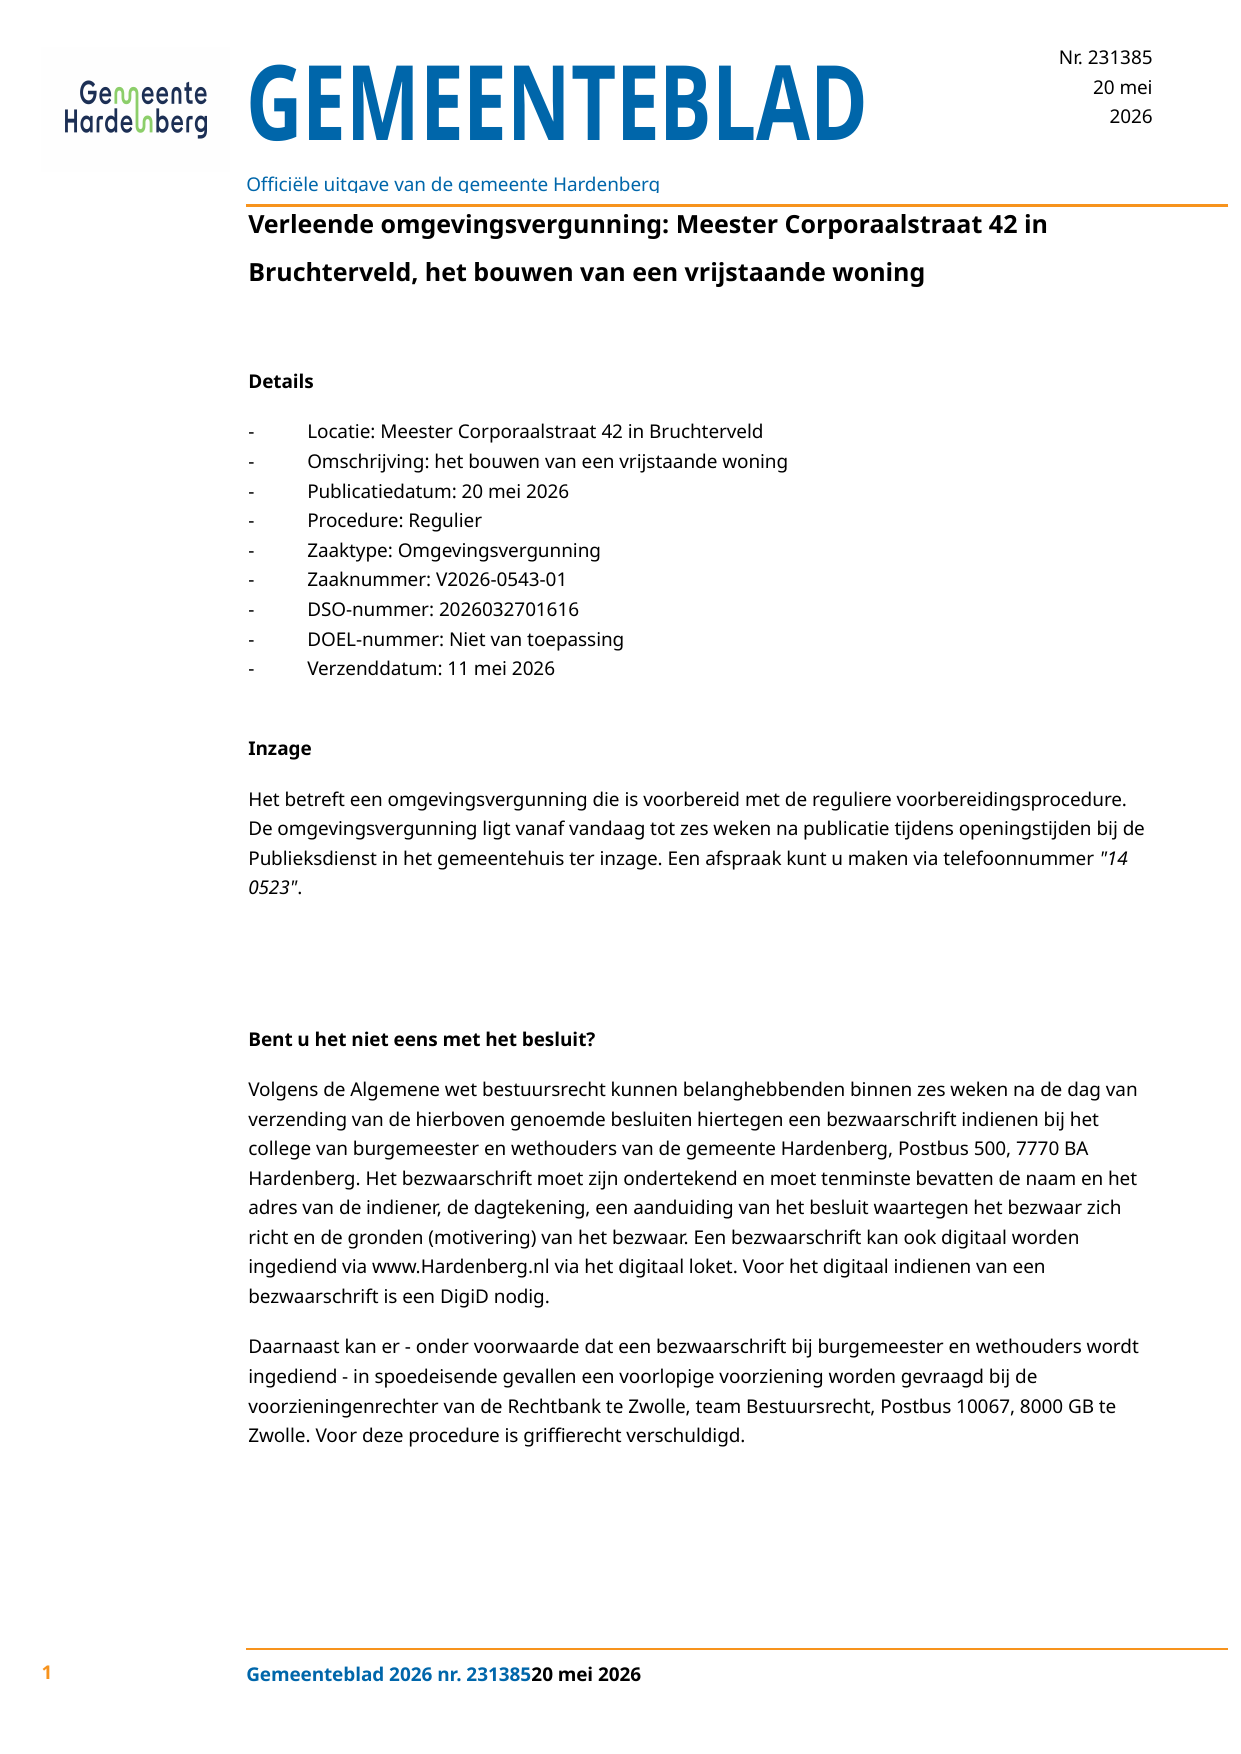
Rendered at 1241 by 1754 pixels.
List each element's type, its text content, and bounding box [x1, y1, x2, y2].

list Zaaknummer: V2026-0543-01 [248, 567, 1152, 592]
list Zaaktype: Omgevingsvergunning [248, 537, 1152, 563]
list Omschrijving: het bouwen van een vrijstaande woning [248, 448, 1152, 474]
text Details [248, 368, 1152, 394]
list Verzenddatum: 11 mei 2026 [248, 655, 1152, 681]
list Locatie: Meester Corporaalstraat 42 in Bruchterveld [248, 419, 1152, 444]
list DSO-nummer: 2026032701616 [248, 596, 1152, 622]
list Procedure: Regulier [248, 507, 1152, 533]
text Volgens de Algemene wet bestuursrecht kunnen belanghebbenden binnen zes weken na de dag van verzending van de hierboven genoemde besluiten hiertegen een bezwaarschrift indienen bij het college van burgemeester en wethouders van de gemeente Hardenberg, Postbus 500, 7770 BA Hardenberg. Het bezwaarschrift moet zijn ondertekend en moet tenminste bevatten de naam en het adres van de indiener, de dagtekening, een aanduiding van het besluit waartegen het bezwaar zich richt en de gronden (motivering) van het bezwaar. Een bezwaarschrift kan ook digitaal worden ingediend via www.Hardenberg.nl via het digitaal loket. Voor het digitaal indienen van een bezwaarschrift is een DigiD nodig. [248, 1076, 1152, 1309]
text Daarnaast kan er - onder voorwaarde dat een bezwaarschrift bij burgemeester en wethouders wordt ingediend - in spoedeisende gevallen een voorlopige voorziening worden gevraagd bij de voorzieningenrechter van de Rechtbank te Zwolle, team Bestuursrecht, Postbus 10067, 8000 GB te Zwolle. Voor deze procedure is griffierecht verschuldigd. [248, 1334, 1152, 1448]
list DOEL-nummer: Niet van toepassing [248, 626, 1152, 652]
text Inzage [248, 735, 1152, 761]
list Publicatiedatum: 20 mei 2026 [248, 478, 1152, 504]
text Verleende omgevingsvergunning: Meester Corporaalstraat 42 in Bruchterveld, het bouwen van een vrijstaande woning [248, 207, 1152, 288]
picture [41, 47, 231, 172]
text Bent u het niet eens met het besluit? [248, 1026, 1152, 1052]
text Het betreft een omgevingsvergunning die is voorbereid met de reguliere voorbereidingsprocedure. De omgevingsvergunning ligt vanaf vandaag tot zes weken na publicatie tijdens openingstijden bij de Publieksdienst in het gemeentehuis ter inzage. Een afspraak kunt u maken via telefoonnummer "14 0523". [248, 786, 1152, 900]
